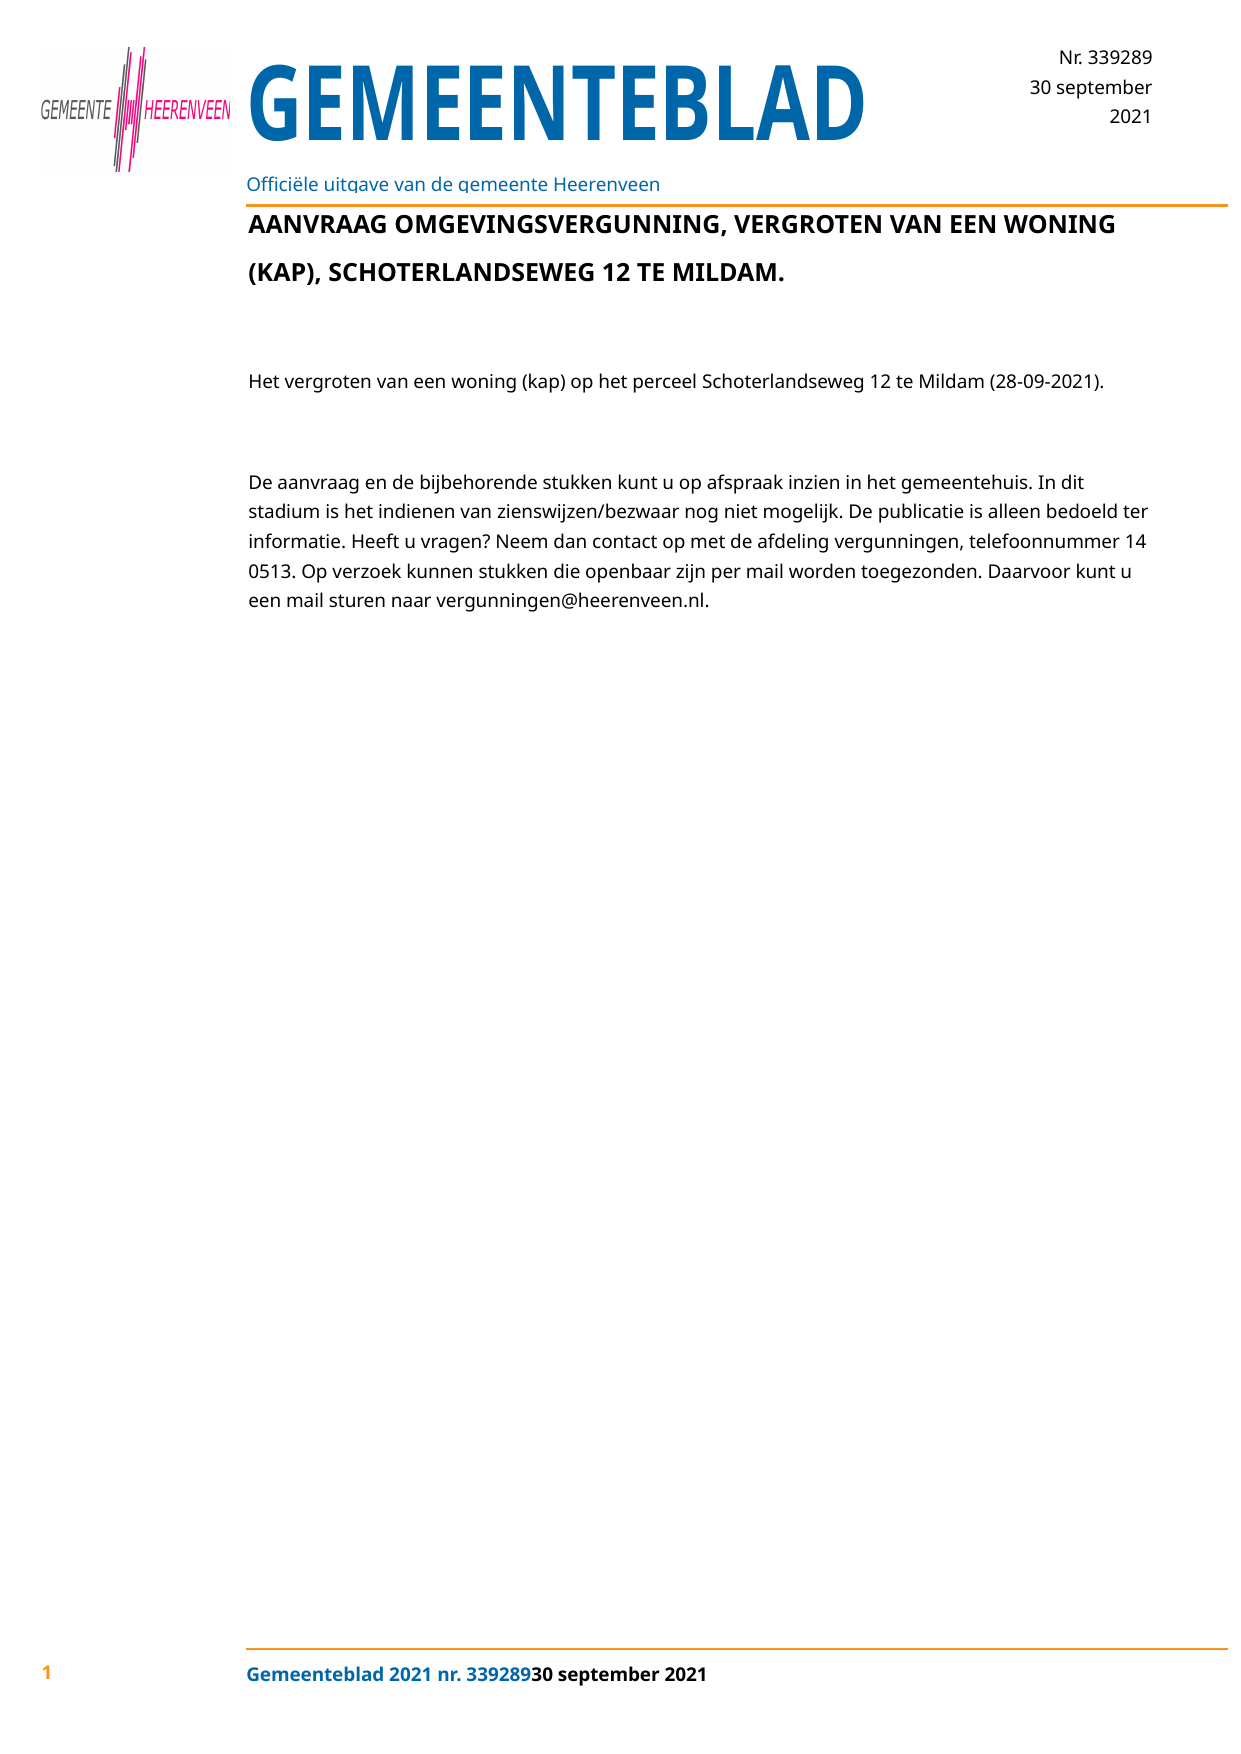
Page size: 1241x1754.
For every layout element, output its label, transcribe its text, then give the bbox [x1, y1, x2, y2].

text AANVRAAG OMGEVINGSVERGUNNING, VERGROTEN VAN EEN WONING (KAP), SCHOTERLANDSEWEG 12 TE MILDAM. [248, 207, 1152, 288]
text Het vergroten van een woning (kap) op het perceel Schoterlandseweg 12 te Mildam (28-09-2021). [248, 368, 1152, 394]
picture [41, 47, 231, 172]
text De aanvraag en de bijbehorende stukken kunt u op afspraak inzien in het gemeentehuis. In dit stadium is het indienen van zienswijzen/bezwaar nog niet mogelijk. De publicatie is alleen bedoeld ter informatie. Heeft u vragen? Neem dan contact op met de afdeling vergunningen, telefoonnummer 14 0513. Op verzoek kunnen stukken die openbaar zijn per mail worden toegezonden. Daarvoor kunt u een mail sturen naar vergunningen@heerenveen.nl. [248, 469, 1152, 613]
